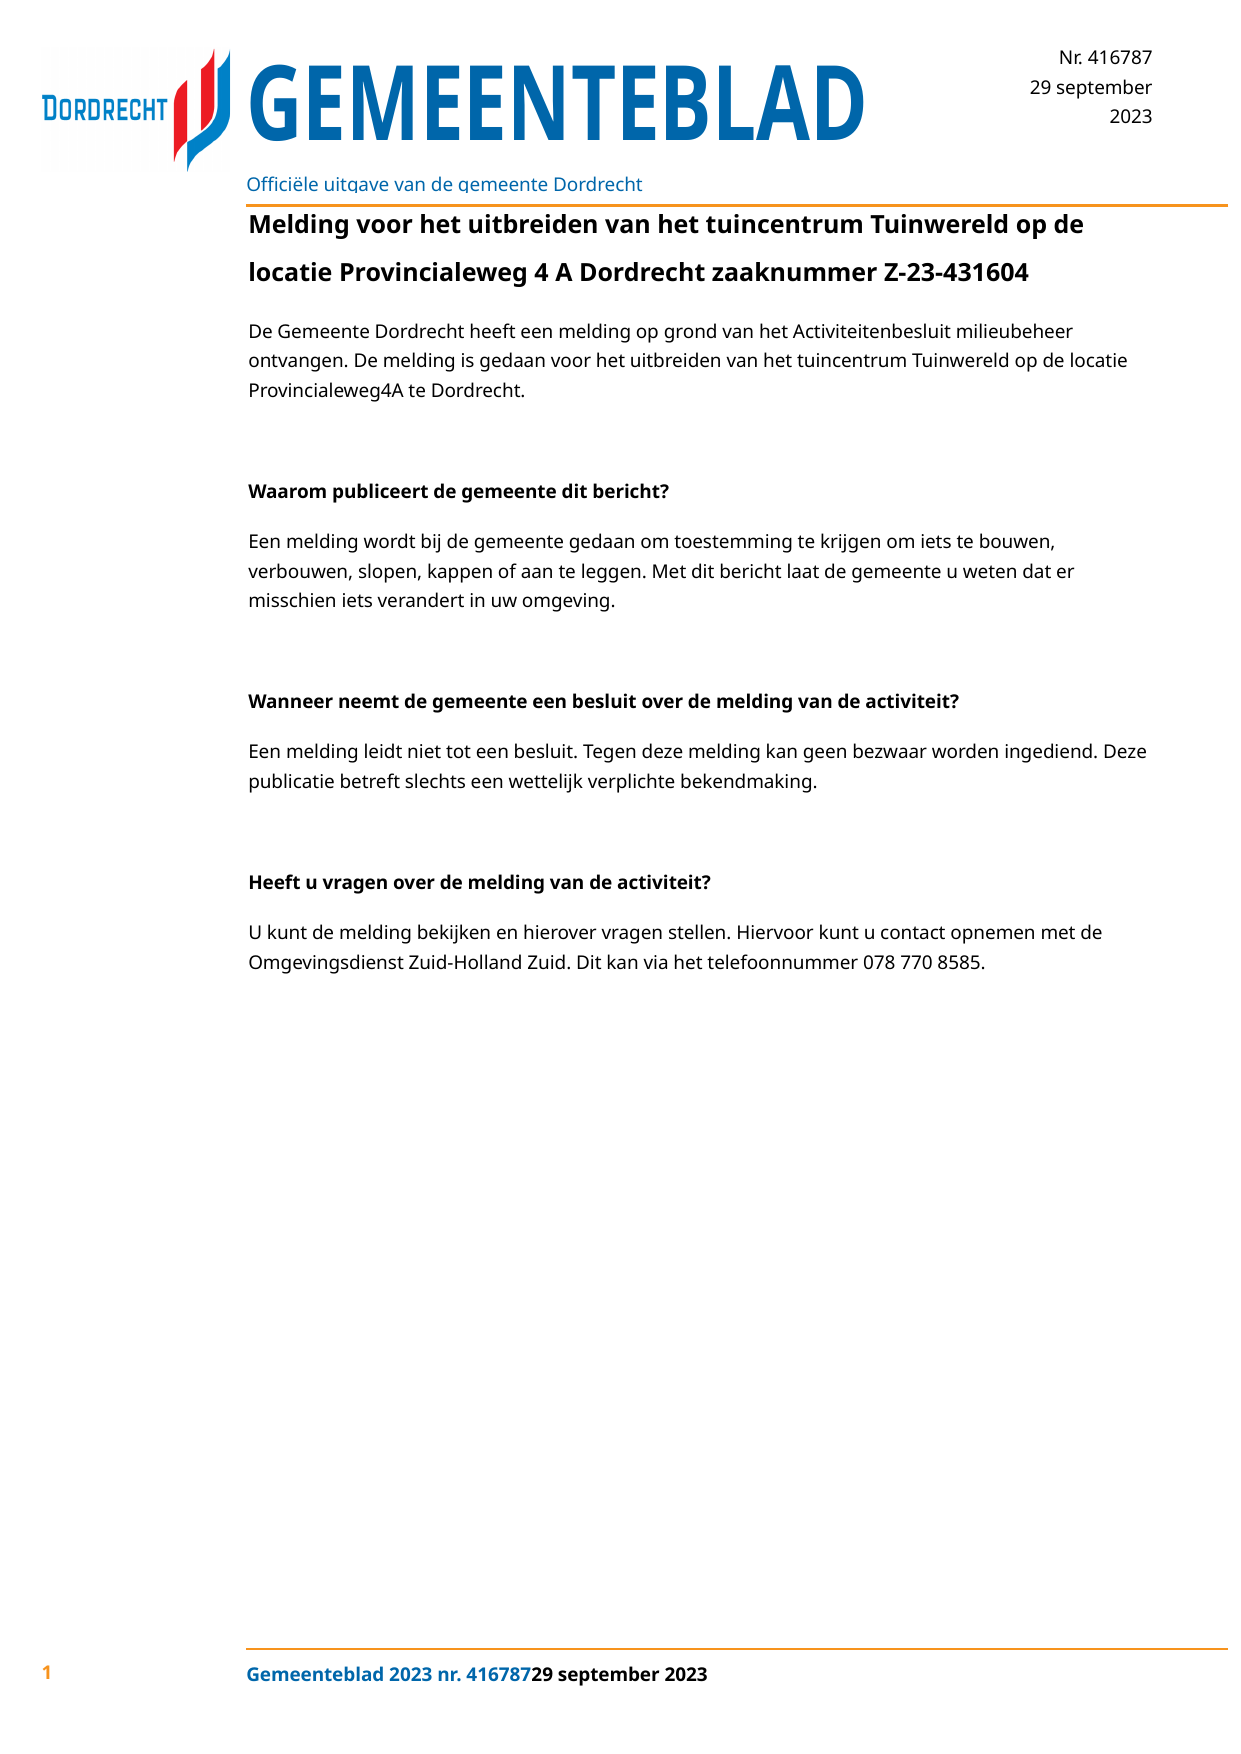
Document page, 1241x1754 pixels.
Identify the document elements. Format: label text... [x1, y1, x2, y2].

picture [41, 47, 231, 172]
text Heeft u vragen over de melding van de activiteit? [248, 869, 1152, 895]
text Wanneer neemt de gemeente een besluit over de melding van de activiteit? [248, 688, 1152, 714]
text De Gemeente Dordrecht heeft een melding op grond van het Activiteitenbesluit milieubeheer ontvangen. De melding is gedaan voor het uitbreiden van het tuincentrum Tuinwereld op de locatie Provincialeweg4A te Dordrecht. [248, 318, 1152, 403]
text Een melding leidt niet tot een besluit. Tegen deze melding kan geen bezwaar worden ingediend. Deze publicatie betreft slechts een wettelijk verplichte bekendmaking. [248, 739, 1152, 794]
text U kunt de melding bekijken en hierover vragen stellen. Hiervoor kunt u contact opnemen met de Omgevingsdienst Zuid-Holland Zuid. Dit kan via het telefoonnummer 078 770 8585. [248, 919, 1152, 975]
text Waarom publiceert de gemeente dit bericht? [248, 478, 1152, 504]
text Een melding wordt bij de gemeente gedaan om toestemming te krijgen om iets te bouwen, verbouwen, slopen, kappen of aan te leggen. Met dit bericht laat de gemeente u weten dat er misschien iets verandert in uw omgeving. [248, 528, 1152, 613]
text Melding voor het uitbreiden van het tuincentrum Tuinwereld op de locatie Provincialeweg 4 A Dordrecht zaaknummer Z-23-431604 [248, 207, 1152, 288]
